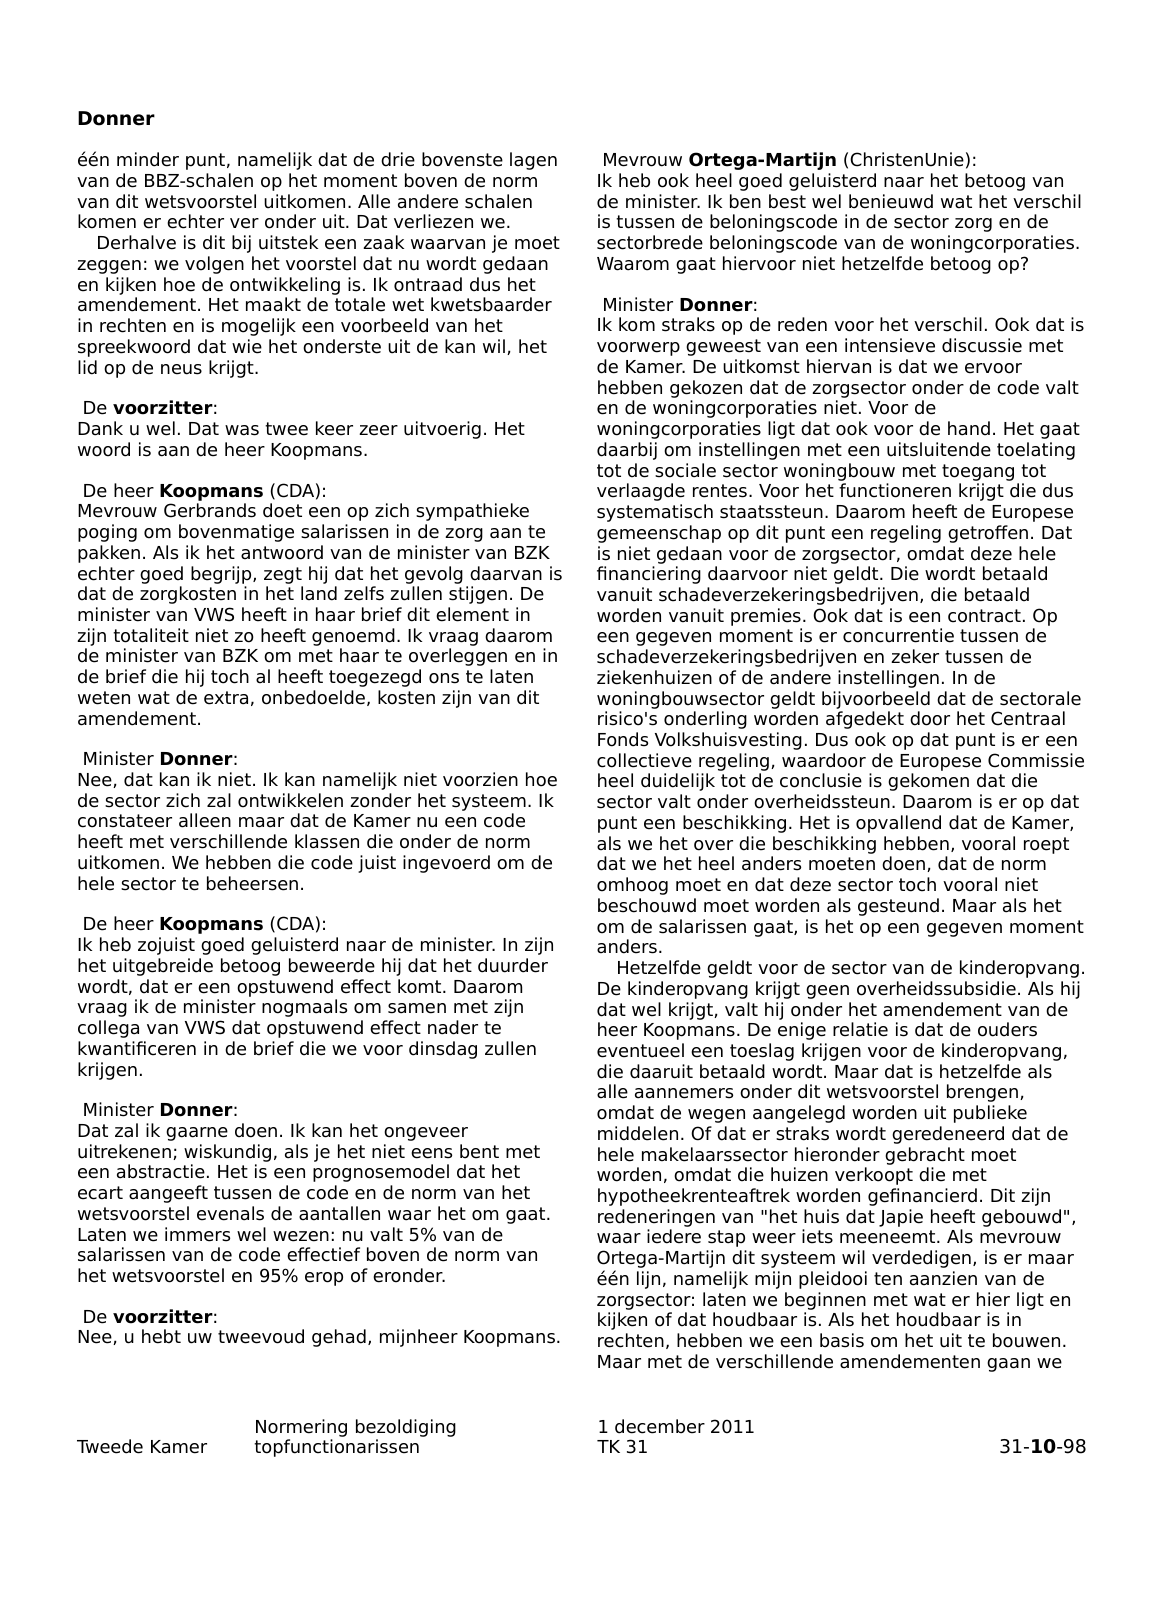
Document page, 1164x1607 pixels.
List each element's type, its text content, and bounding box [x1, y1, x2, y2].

text Nee, u hebt uw tweevoud gehad, mijnheer Koopmans. [77, 1327, 567, 1348]
text Ik heb zojuist goed geluisterd naar de minister. In zijn het uitgebreide betoog beweerde hij dat het duurder wordt, dat er een opstuwend effect komt. Daarom vraag ik de minister nogmaals om samen met zijn collega van VWS dat opstuwend effect nader te kwantificeren in de brief die we voor dinsdag zullen krijgen. [77, 935, 567, 1080]
text De voorzitter: [77, 398, 567, 419]
text Minister Donner: [77, 1100, 567, 1121]
text De heer Koopmans (CDA): [77, 480, 567, 501]
text Hetzelfde geldt voor de sector van de kinderopvang. De kinderopvang krijgt geen overheidssubsidie. Als hij dat wel krijgt, valt hij onder het amendement van de heer Koopmans. De enige relatie is dat de ouders eventueel een toeslag krijgen voor de kinderopvang, die daaruit betaald wordt. Maar dat is hetzelfde als alle aannemers onder dit wetsvoorstel brengen, omdat de wegen aangelegd worden uit publieke middelen. Of dat er straks wordt geredeneerd dat de hele makelaarssector hieronder gebracht moet worden, omdat die huizen verkoopt die met hypotheekrenteaftrek worden gefinancierd. Dit zijn redeneringen van "het huis dat Japie heeft gebouwd", waar iedere stap weer iets meeneemt. Als mevrouw Ortega-Martijn dit systeem wil verdedigen, is er maar één lijn, namelijk mijn pleidooi ten aanzien van de zorgsector: laten we beginnen met wat er hier ligt en kijken of dat houdbaar is. Als het houdbaar is in rechten, hebben we een basis om het uit te bouwen. Maar met de verschillende amendementen gaan we [596, 958, 1087, 1372]
text Ik kom straks op de reden voor het verschil. Ook dat is voorwerp geweest van een intensieve discussie met de Kamer. De uitkomst hiervan is dat we ervoor hebben gekozen dat de zorgsector onder de code valt en de woningcorporaties niet. Voor de woningcorporaties ligt dat ook voor de hand. Het gaat daarbij om instellingen met een uitsluitende toelating tot de sociale sector woningbouw met toegang tot verlaagde rentes. Voor het functioneren krijgt die dus systematisch staatssteun. Daarom heeft de Europese gemeenschap op dit punt een regeling getroffen. Dat is niet gedaan voor de zorgsector, omdat deze hele financiering daarvoor niet geldt. Die wordt betaald vanuit schadeverzekeringsbedrijven, die betaald worden vanuit premies. Ook dat is een contract. Op een gegeven moment is er concurrentie tussen de schadeverzekeringsbedrijven en zeker tussen de ziekenhuizen of de andere instellingen. In de woningbouwsector geldt bijvoorbeeld dat de sectorale risico's onderling worden afgedekt door het Centraal Fonds Volkshuisvesting. Dus ook op dat punt is er een collectieve regeling, waardoor de Europese Commissie heel duidelijk tot de conclusie is gekomen dat die sector valt onder overheidssteun. Daarom is er op dat punt een beschikking. Het is opvallend dat de Kamer, als we het over die beschikking hebben, vooral roept dat we het heel anders moeten doen, dat de norm omhoog moet en dat deze sector toch vooral niet beschouwd moet worden als gesteund. Maar als het om de salarissen gaat, is het op een gegeven moment anders. [596, 315, 1087, 958]
text Dank u wel. Dat was twee keer zeer uitvoerig. Het woord is aan de heer Koopmans. [77, 419, 567, 460]
text De heer Koopmans (CDA): [77, 914, 567, 935]
text één minder punt, namelijk dat de drie bovenste lagen van de BBZ-schalen op het moment boven de norm van dit wetsvoorstel uitkomen. Alle andere schalen komen er echter ver onder uit. Dat verliezen we. [77, 150, 567, 233]
text Mevrouw Ortega-Martijn (ChristenUnie): [596, 150, 1087, 171]
text Derhalve is dit bij uitstek een zaak waarvan je moet zeggen: we volgen het voorstel dat nu wordt gedaan en kijken hoe de ontwikkeling is. Ik ontraad dus het amendement. Het maakt de totale wet kwetsbaarder in rechten en is mogelijk een voorbeeld van het spreekwoord dat wie het onderste uit de kan wil, het lid op de neus krijgt. [77, 233, 567, 378]
text Mevrouw Gerbrands doet een op zich sympathieke poging om bovenmatige salarissen in de zorg aan te pakken. Als ik het antwoord van de minister van BZK echter goed begrijp, zegt hij dat het gevolg daarvan is dat de zorgkosten in het land zelfs zullen stijgen. De minister van VWS heeft in haar brief dit element in zijn totaliteit niet zo heeft genoemd. Ik vraag daarom de minister van BZK om met haar te overleggen en in de brief die hij toch al heeft toegezegd ons te laten weten wat de extra, onbedoelde, kosten zijn van dit amendement. [77, 501, 567, 729]
text Ik heb ook heel goed geluisterd naar het betoog van de minister. Ik ben best wel benieuwd wat het verschil is tussen de beloningscode in de sector zorg en de sectorbrede beloningscode van de woningcorporaties. Waarom gaat hiervoor niet hetzelfde betoog op? [596, 171, 1087, 274]
text Nee, dat kan ik niet. Ik kan namelijk niet voorzien hoe de sector zich zal ontwikkelen zonder het systeem. Ik constateer alleen maar dat de Kamer nu een code heeft met verschillende klassen die onder de norm uitkomen. We hebben die code juist ingevoerd om de hele sector te beheersen. [77, 770, 567, 894]
text Minister Donner: [596, 294, 1087, 315]
text Minister Donner: [77, 749, 567, 770]
text Dat zal ik gaarne doen. Ik kan het ongeveer uitrekenen; wiskundig, als je het niet eens bent met een abstractie. Het is een prognosemodel dat het ecart aangeeft tussen de code en de norm van het wetsvoorstel evenals de aantallen waar het om gaat. Laten we immers wel wezen: nu valt 5% van de salarissen van de code effectief boven de norm van het wetsvoorstel en 95% erop of eronder. [77, 1121, 567, 1287]
text De voorzitter: [77, 1307, 567, 1327]
